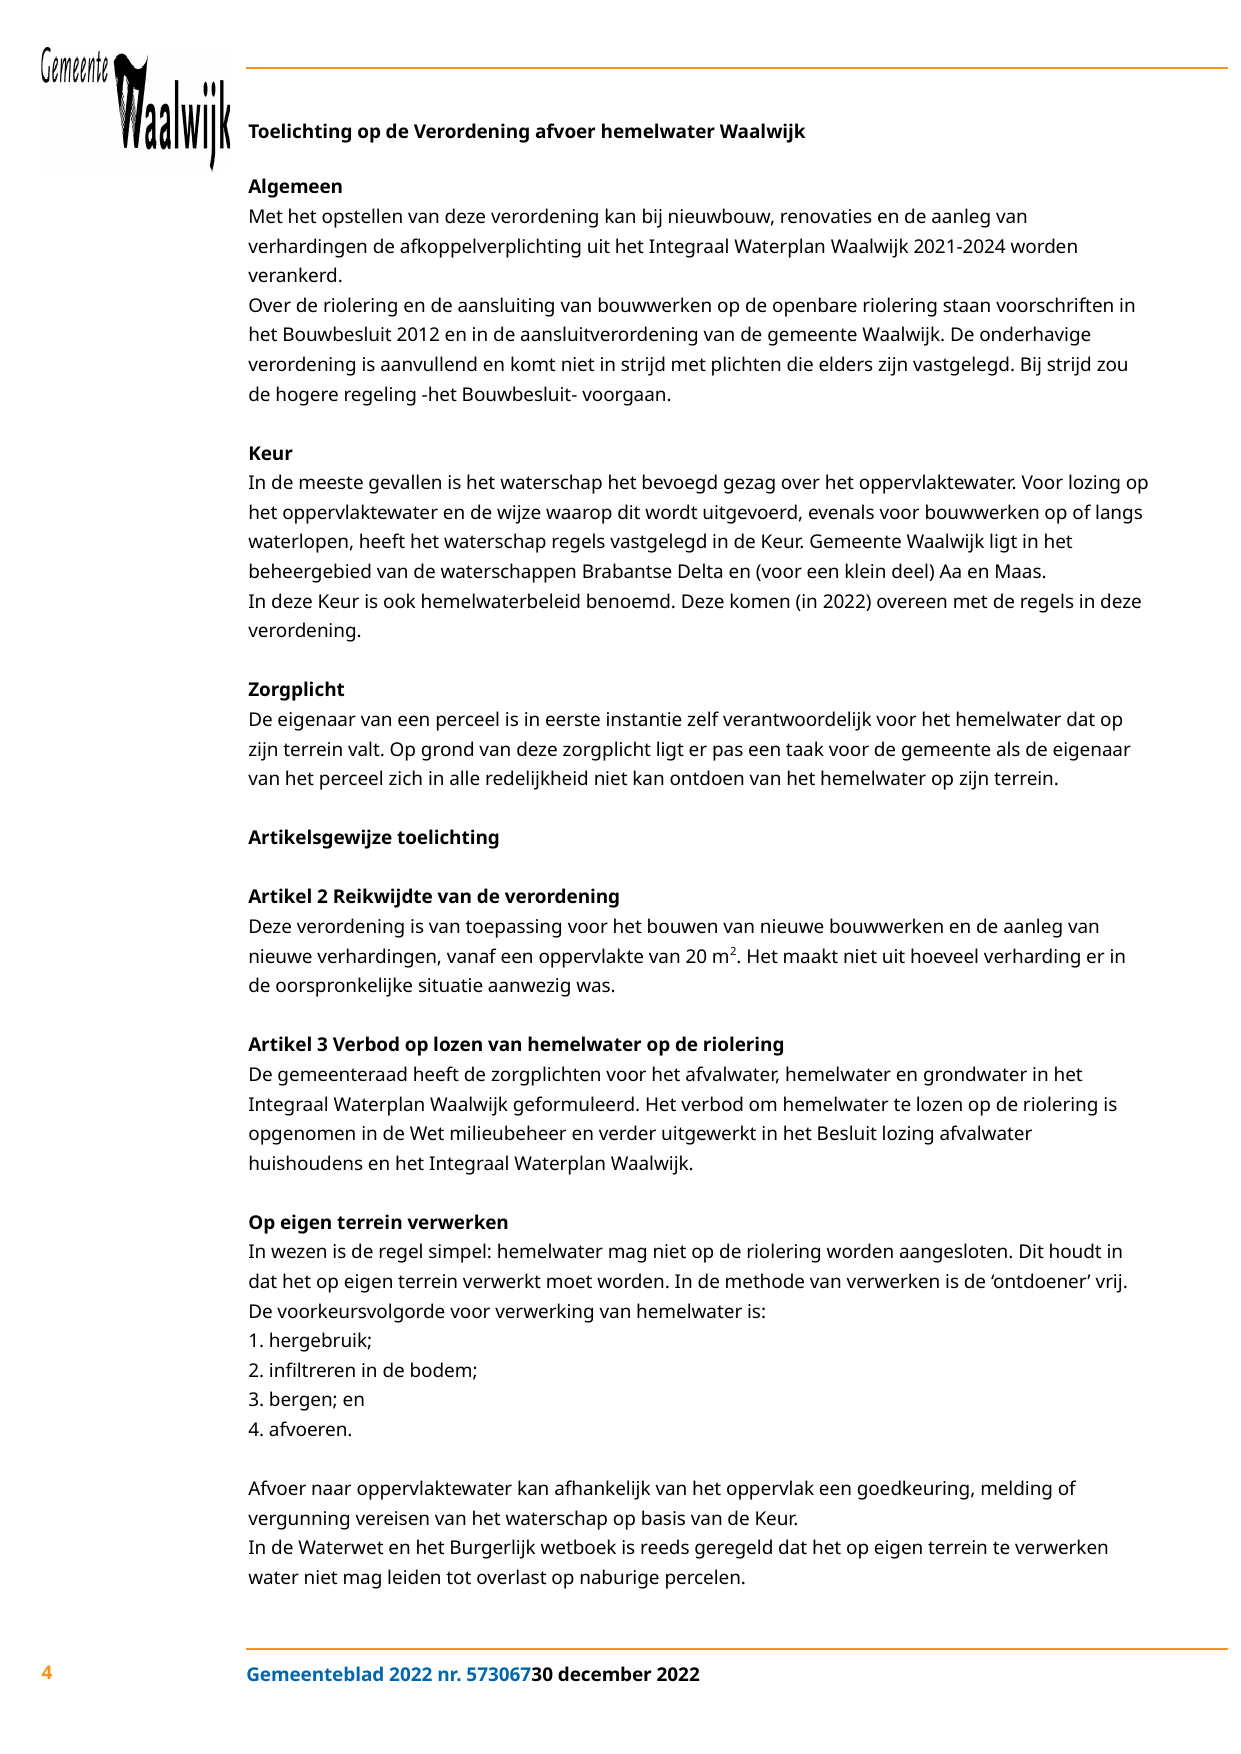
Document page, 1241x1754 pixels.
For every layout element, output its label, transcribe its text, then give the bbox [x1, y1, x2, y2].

text Deze verordening is van toepassing voor het bouwen van nieuwe bouwwerken en de aanleg van nieuwe verhardingen, vanaf een oppervlakte van 20 m2. Het maakt niet uit hoeveel verharding er in de oorspronkelijke situatie aanwezig was. [248, 913, 1152, 998]
text In wezen is de regel simpel: hemelwater mag niet op de riolering worden aangesloten. Dit houdt in dat het op eigen terrein verwerkt moet worden. In de methode van verwerken is de ‘ontdoener’ vrij. De voorkeursvolgorde voor verwerking van hemelwater is: [248, 1239, 1152, 1324]
text In de Waterwet en het Burgerlijk wetboek is reeds geregeld dat het op eigen terrein te verwerken water niet mag leiden tot overlast op naburige percelen. [248, 1534, 1152, 1590]
picture [41, 47, 231, 172]
text Artikel 3 Verbod op lozen van hemelwater op de riolering [248, 1032, 1152, 1057]
text 1. hergebruik; [248, 1327, 1152, 1353]
text In de meeste gevallen is het waterschap het bevoegd gezag over het oppervlaktewater. Voor lozing op het oppervlaktewater en de wijze waarop dit wordt uitgevoerd, evenals voor bouwwerken op of langs waterlopen, heeft het waterschap regels vastgelegd in de Keur. Gemeente Waalwijk ligt in het beheergebied van de waterschappen Brabantse Delta en (voor een klein deel) Aa en Maas. [248, 469, 1152, 584]
text Op eigen terrein verwerken [248, 1209, 1152, 1235]
text Over de riolering en de aansluiting van bouwwerken op de openbare riolering staan voorschriften in het Bouwbesluit 2012 en in de aansluitverordening van de gemeente Waalwijk. De onderhavige verordening is aanvullend en komt niet in strijd met plichten die elders zijn vastgelegd. Bij strijd zou de hogere regeling -het Bouwbesluit- voorgaan. [248, 292, 1152, 407]
text Artikel 2 Reikwijdte van de verordening [248, 884, 1152, 909]
text In deze Keur is ook hemelwaterbeleid benoemd. Deze komen (in 2022) overeen met de regels in deze verordening. [248, 588, 1152, 643]
text 3. bergen; en [248, 1387, 1152, 1412]
text Afvoer naar oppervlaktewater kan afhankelijk van het oppervlak een goedkeuring, melding of vergunning vereisen van het waterschap op basis van de Keur. [248, 1475, 1152, 1531]
text Toelichting op de Verordening afvoer hemelwater Waalwijk [248, 116, 1152, 144]
text De gemeenteraad heeft de zorgplichten voor het afvalwater, hemelwater en grondwater in het Integraal Waterplan Waalwijk geformuleerd. Het verbod om hemelwater te lozen op de riolering is opgenomen in de Wet milieubeheer en verder uitgewerkt in het Besluit lozing afvalwater huishoudens en het Integraal Waterplan Waalwijk. [248, 1061, 1152, 1176]
text Artikelsgewijze toelichting [248, 824, 1152, 850]
text Met het opstellen van deze verordening kan bij nieuwbouw, renovaties en de aanleg van verhardingen de afkoppelverplichting uit het Integraal Waterplan Waalwijk 2021-2024 worden verankerd. [248, 203, 1152, 288]
text Keur [248, 440, 1152, 466]
text Zorgplicht [248, 677, 1152, 702]
text De eigenaar van een perceel is in eerste instantie zelf verantwoordelijk voor het hemelwater dat op zijn terrein valt. Op grond van deze zorgplicht ligt er pas een taak voor de gemeente als de eigenaar van het perceel zich in alle redelijkheid niet kan ontdoen van het hemelwater op zijn terrein. [248, 706, 1152, 791]
text Algemeen [248, 174, 1152, 199]
text 4. afvoeren. [248, 1416, 1152, 1442]
text 2. infiltreren in de bodem; [248, 1357, 1152, 1383]
